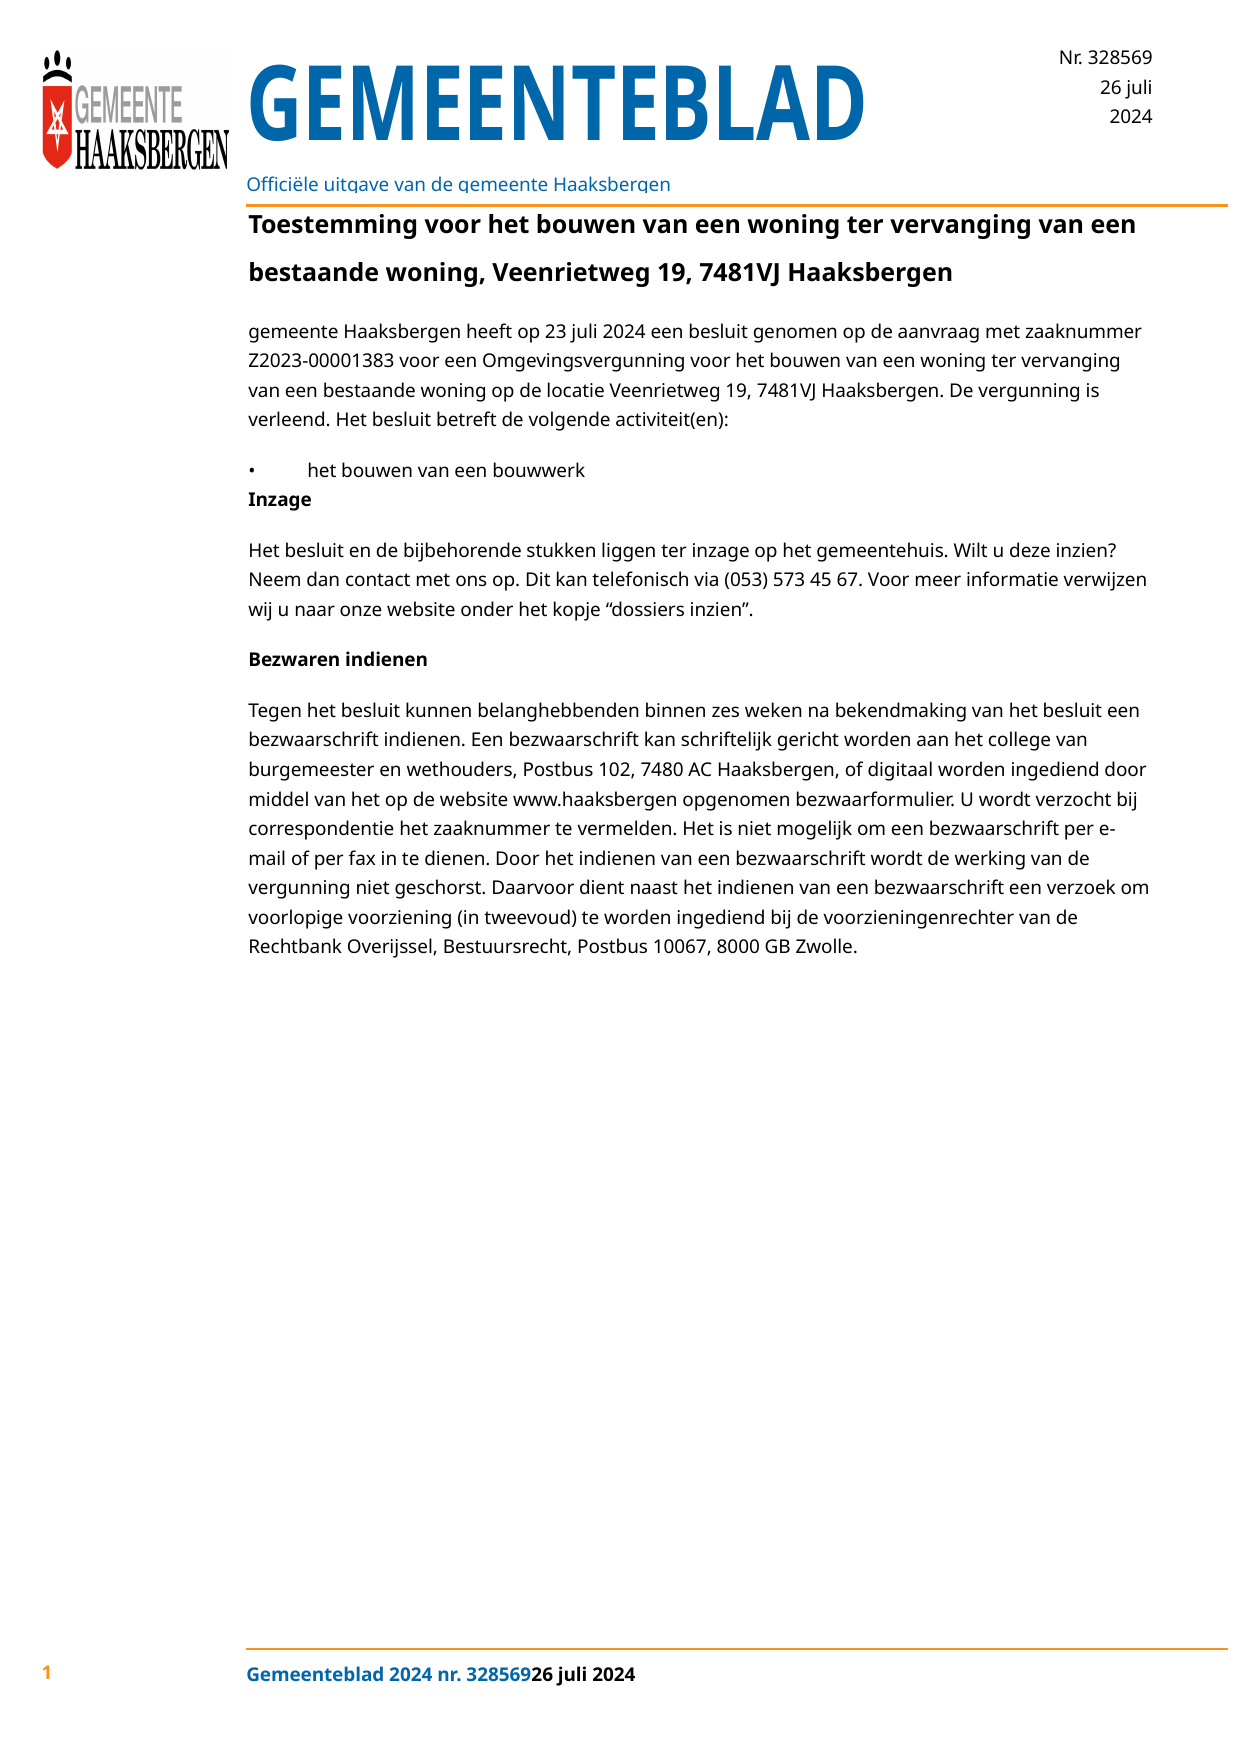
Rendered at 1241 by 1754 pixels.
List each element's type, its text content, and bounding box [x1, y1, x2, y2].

picture [41, 47, 231, 172]
text Inzage [248, 487, 1152, 512]
text Tegen het besluit kunnen belanghebbenden binnen zes weken na bekendmaking van het besluit een bezwaarschrift indienen. Een bezwaarschrift kan schriftelijk gericht worden aan het college van burgemeester en wethouders, Postbus 102, 7480 AC Haaksbergen, of digitaal worden ingediend door middel van het op de website www.haaksbergen opgenomen bezwaarformulier. U wordt verzocht bij correspondentie het zaaknummer te vermelden. Het is niet mogelijk om een bezwaarschrift per e-mail of per fax in te dienen. Door het indienen van een bezwaarschrift wordt de werking van de vergunning niet geschorst. Daarvoor dient naast het indienen van een bezwaarschrift een verzoek om voorlopige voorziening (in tweevoud) te worden ingediend bij de voorzieningenrechter van de Rechtbank Overijssel, Bestuursrecht, Postbus 10067, 8000 GB Zwolle. [248, 697, 1152, 959]
text Het besluit en de bijbehorende stukken liggen ter inzage op het gemeentehuis. Wilt u deze inzien? Neem dan contact met ons op. Dit kan telefonisch via (053) 573 45 67. Voor meer informatie verwijzen wij u naar onze website onder het kopje “dossiers inzien”. [248, 537, 1152, 622]
text gemeente Haaksbergen heeft op 23 juli 2024 een besluit genomen op de aanvraag met zaaknummer Z2023-00001383 voor een Omgevingsvergunning voor het bouwen van een woning ter vervanging van een bestaande woning op de locatie Veenrietweg 19, 7481VJ Haaksbergen. De vergunning is verleend. Het besluit betreft de volgende activiteit(en): [248, 318, 1152, 432]
list het bouwen van een bouwwerk [248, 457, 1152, 483]
text Bezwaren indienen [248, 647, 1152, 672]
text Toestemming voor het bouwen van een woning ter vervanging van een bestaande woning, Veenrietweg 19, 7481VJ Haaksbergen [248, 207, 1152, 288]
